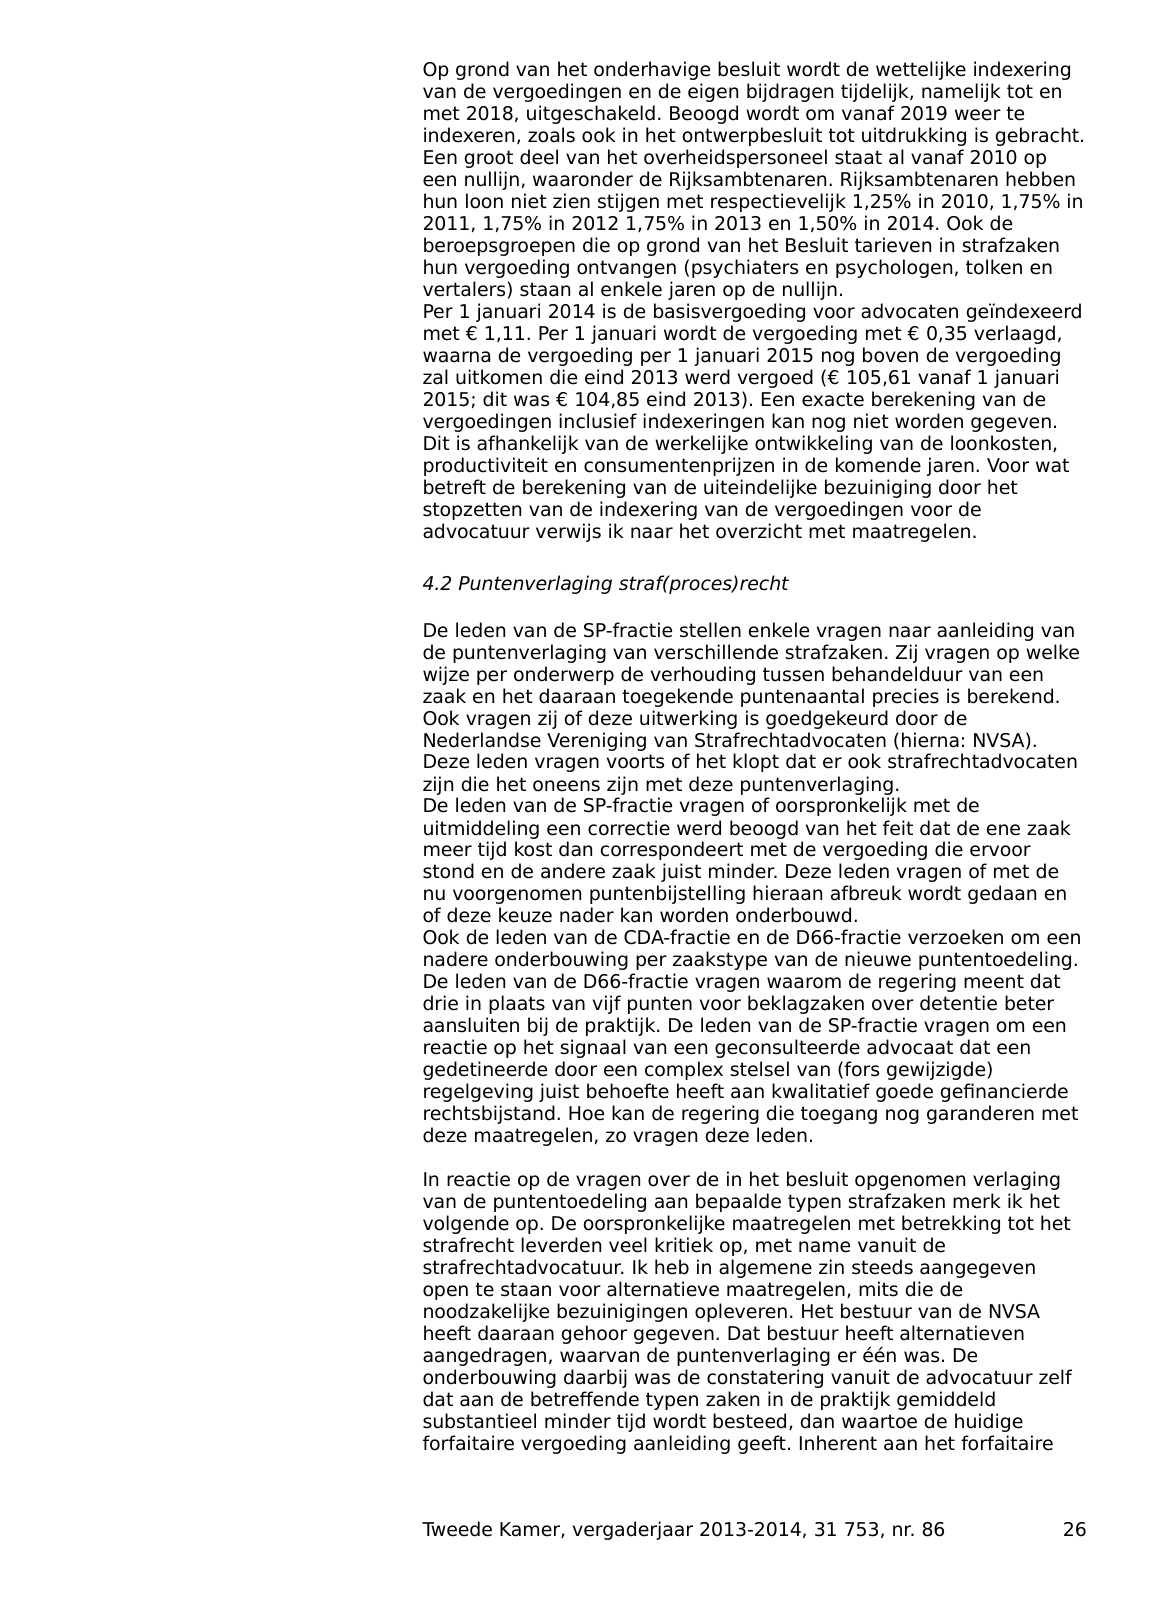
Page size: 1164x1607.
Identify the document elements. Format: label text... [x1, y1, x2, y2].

text De leden van de D66-fractie vragen waarom de regering meent dat drie in plaats van vijf punten voor beklagzaken over detentie beter aansluiten bij de praktijk. De leden van de SP-fractie vragen om een reactie op het signaal van een geconsulteerde advocaat dat een gedetineerde door een complex stelsel van (fors gewijzigde) regelgeving juist behoefte heeft aan kwalitatief goede gefinancierde rechtsbijstand. Hoe kan de regering die toegang nog garanderen met deze maatregelen, zo vragen deze leden. [422, 971, 1087, 1147]
text Op grond van het onderhavige besluit wordt de wettelijke indexering van de vergoedingen en de eigen bijdragen tijdelijk, namelijk tot en met 2018, uitgeschakeld. Beoogd wordt om vanaf 2019 weer te indexeren, zoals ook in het ontwerpbesluit tot uitdrukking is gebracht. Een groot deel van het overheidspersoneel staat al vanaf 2010 op een nullijn, waaronder de Rijksambtenaren. Rijksambtenaren hebben hun loon niet zien stijgen met respectievelijk 1,25% in 2010, 1,75% in 2011, 1,75% in 2012 1,75% in 2013 en 1,50% in 2014. Ook de beroepsgroepen die op grond van het Besluit tarieven in strafzaken hun vergoeding ontvangen (psychiaters en psychologen, tolken en vertalers) staan al enkele jaren op de nullijn. [422, 59, 1087, 301]
text Ook de leden van de CDA-fractie en de D66-fractie verzoeken om een nadere onderbouwing per zaakstype van de nieuwe puntentoedeling. [422, 927, 1087, 971]
text Per 1 januari 2014 is de basisvergoeding voor advocaten geïndexeerd met € 1,11. Per 1 januari wordt de vergoeding met € 0,35 verlaagd, waarna de vergoeding per 1 januari 2015 nog boven de vergoeding zal uitkomen die eind 2013 werd vergoed (€ 105,61 vanaf 1 januari 2015; dit was € 104,85 eind 2013). Een exacte berekening van de vergoedingen inclusief indexeringen kan nog niet worden gegeven. Dit is afhankelijk van de werkelijke ontwikkeling van de loonkosten, productiviteit en consumentenprijzen in de komende jaren. Voor wat betreft de berekening van de uiteindelijke bezuiniging door het stopzetten van de indexering van de vergoedingen voor de advocatuur verwijs ik naar het overzicht met maatregelen. [422, 301, 1087, 543]
text De leden van de SP-fractie stellen enkele vragen naar aanleiding van de puntenverlaging van verschillende strafzaken. Zij vragen op welke wijze per onderwerp de verhouding tussen behandelduur van een zaak en het daaraan toegekende puntenaantal precies is berekend. Ook vragen zij of deze uitwerking is goedgekeurd door de Nederlandse Vereniging van Strafrechtadvocaten (hierna: NVSA). Deze leden vragen voorts of het klopt dat er ook strafrechtadvocaten zijn die het oneens zijn met deze puntenverlaging. [422, 619, 1087, 795]
text In reactie op de vragen over de in het besluit opgenomen verlaging van de puntentoedeling aan bepaalde typen strafzaken merk ik het volgende op. De oorspronkelijke maatregelen met betrekking tot het strafrecht leverden veel kritiek op, met name vanuit de strafrechtadvocatuur. Ik heb in algemene zin steeds aangegeven open te staan voor alternatieve maatregelen, mits die de noodzakelijke bezuinigingen opleveren. Het bestuur van de NVSA heeft daaraan gehoor gegeven. Dat bestuur heeft alternatieven aangedragen, waarvan de puntenverlaging er één was. De onderbouwing daarbij was de constatering vanuit de advocatuur zelf dat aan de betreffende typen zaken in de praktijk gemiddeld substantieel minder tijd wordt besteed, dan waartoe de huidige forfaitaire vergoeding aanleiding geeft. Inherent aan het forfaitaire [422, 1169, 1087, 1455]
subtitle 4.2 Puntenverlaging straf(proces)recht [422, 573, 1087, 594]
text De leden van de SP-fractie vragen of oorspronkelijk met de uitmiddeling een correctie werd beoogd van het feit dat de ene zaak meer tijd kost dan correspondeert met de vergoeding die ervoor stond en de andere zaak juist minder. Deze leden vragen of met de nu voorgenomen puntenbijstelling hieraan afbreuk wordt gedaan en of deze keuze nader kan worden onderbouwd. [422, 795, 1087, 927]
